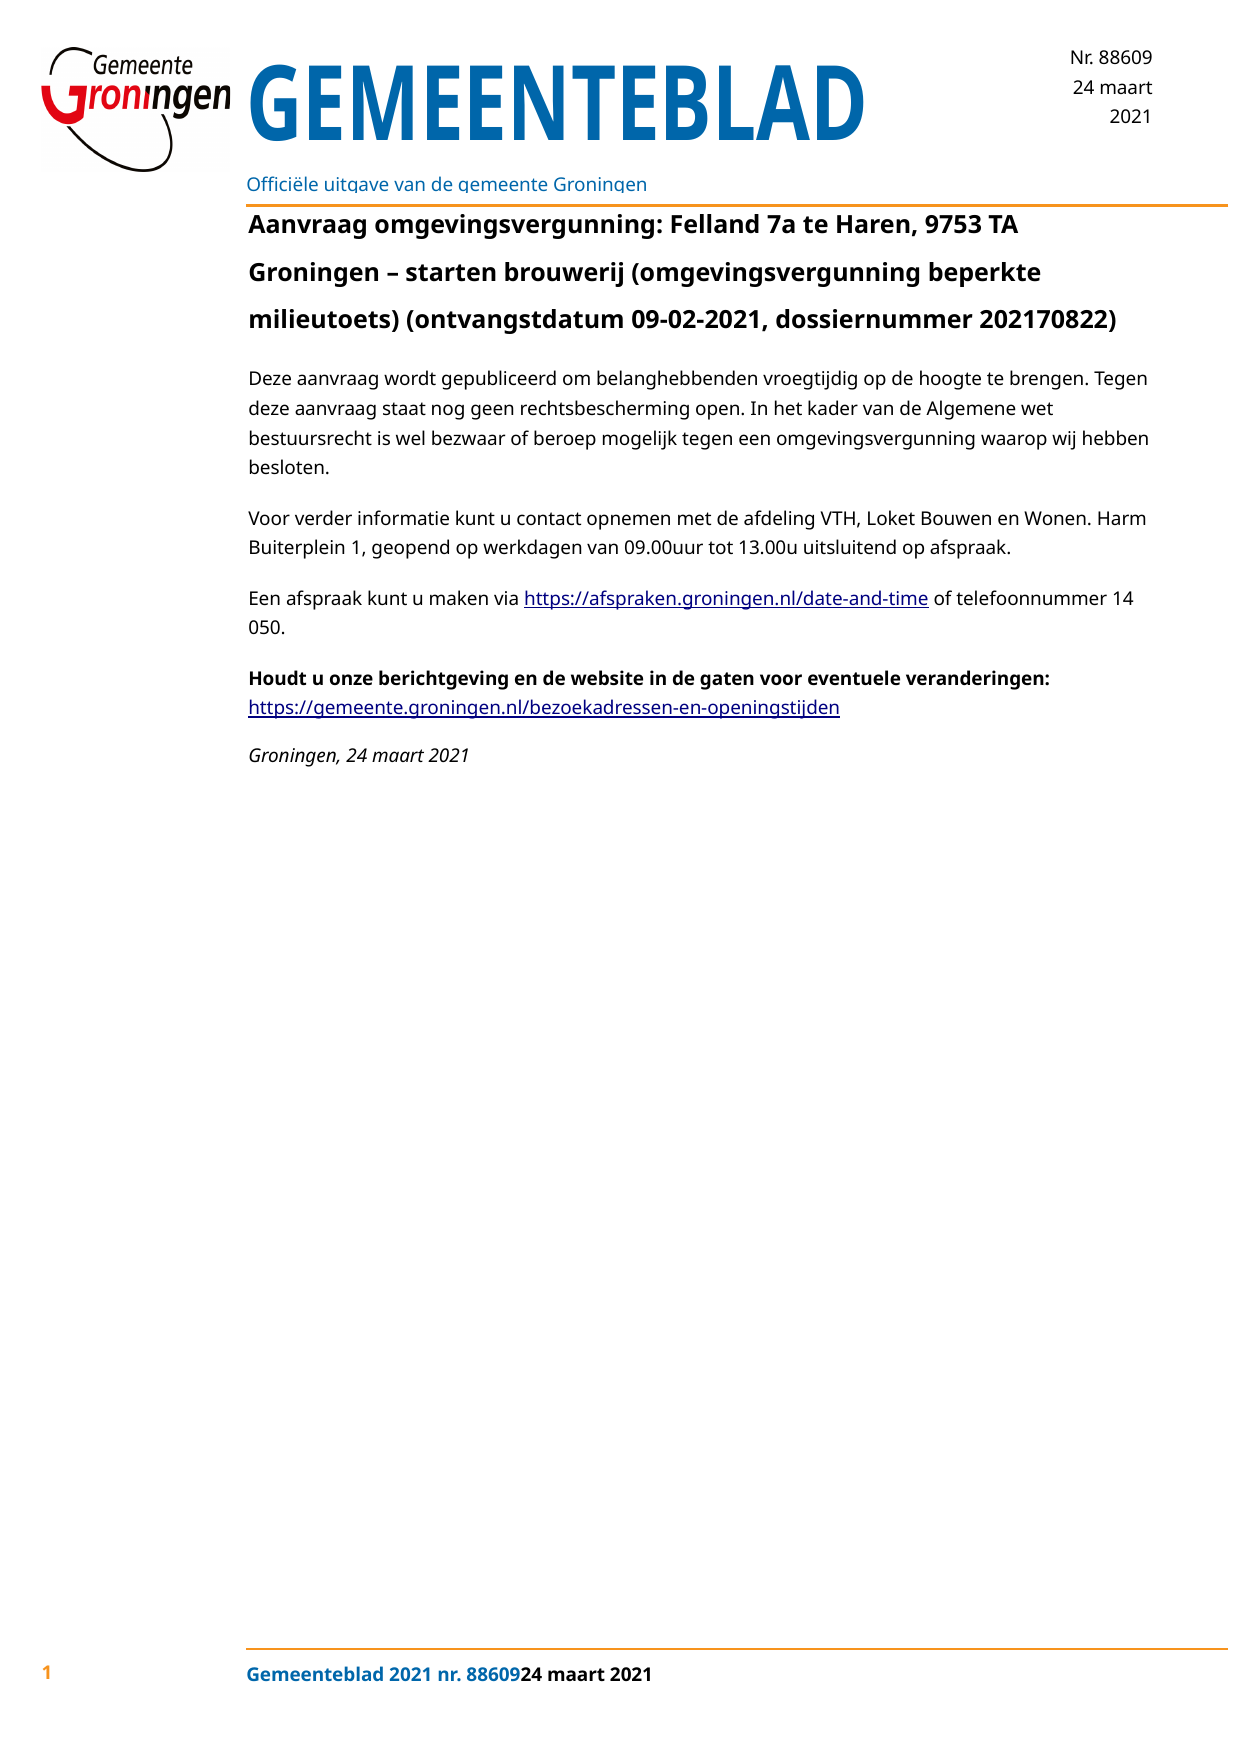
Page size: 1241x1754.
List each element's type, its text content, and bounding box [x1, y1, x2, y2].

text Deze aanvraag wordt gepubliceerd om belanghebbenden vroegtijdig op de hoogte te brengen. Tegen deze aanvraag staat nog geen rechtsbescherming open. In het kader van de Algemene wet bestuursrecht is wel bezwaar of beroep mogelijk tegen een omgevingsvergunning waarop wij hebben besloten. [248, 366, 1152, 480]
text Groningen, 24 maart 2021 [248, 742, 1152, 768]
text Houdt u onze berichtgeving en de website in de gaten voor eventuele veranderingen: https://gemeente.groningen.nl/bezoekadressen-en-openingstijden [248, 665, 1152, 720]
text Voor verder informatie kunt u contact opnemen met de afdeling VTH, Loket Bouwen en Wonen. Harm Buiterplein 1, geopend op werkdagen van 09.00uur tot 13.00u uitsluitend op afspraak. [248, 505, 1152, 560]
text Aanvraag omgevingsvergunning: Felland 7a te Haren, 9753 TA Groningen – starten brouwerij (omgevingsvergunning beperkte milieutoets) (ontvangstdatum 09-02-2021, dossiernummer 202170822) [248, 207, 1152, 336]
text Een afspraak kunt u maken via https://afspraken.groningen.nl/date-and-time of telefoonnummer 14 050. [248, 585, 1152, 640]
picture [41, 47, 231, 172]
